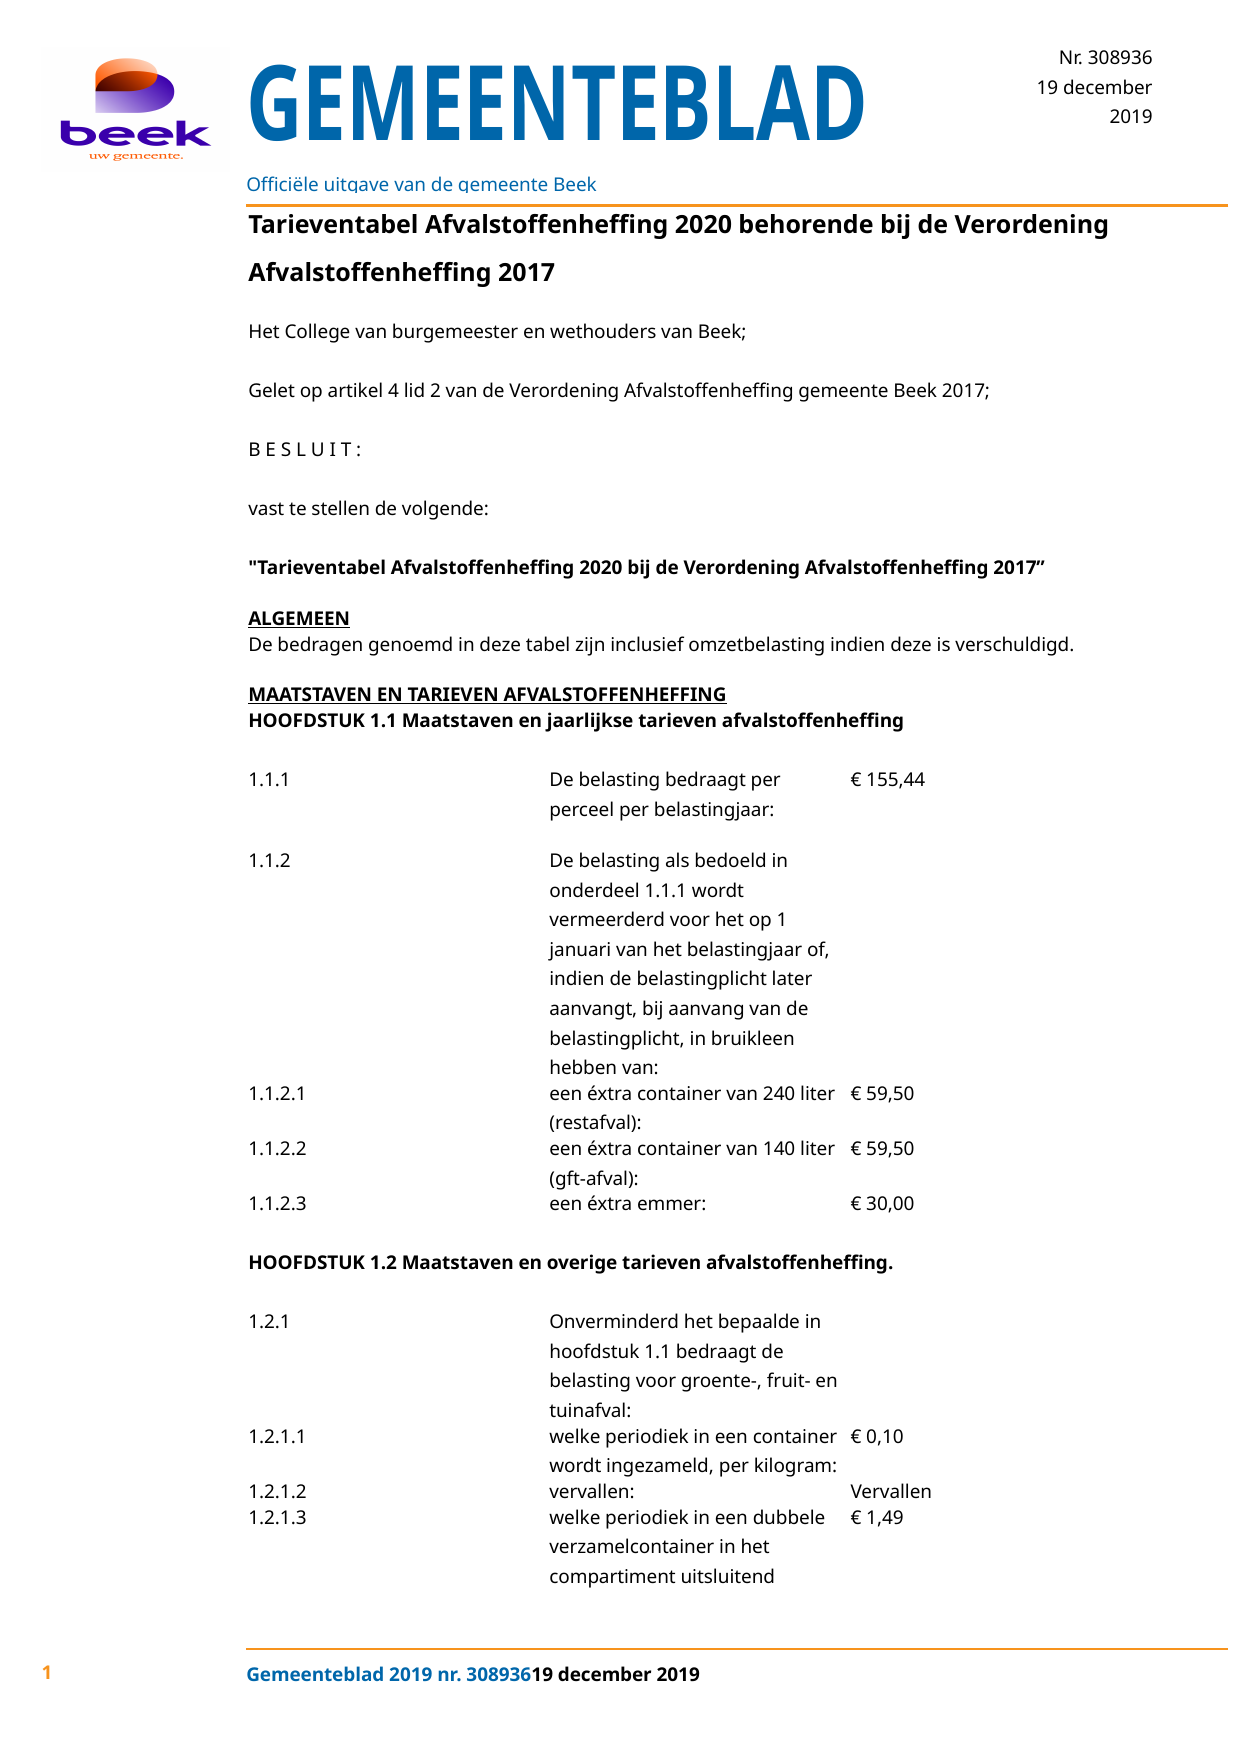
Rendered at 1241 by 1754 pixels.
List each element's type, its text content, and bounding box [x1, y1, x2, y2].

text vast te stellen de volgende: [248, 495, 1152, 521]
text B E S L U I T : [248, 436, 1152, 462]
table_cell welke periodiek in een dubbele verzamelcontainer in het compartiment uitsluitend [549, 1504, 850, 1589]
table_header [850, 1309, 1152, 1423]
table_header € 155,44 [850, 766, 1152, 821]
text Tarieventabel Afvalstoffenheffing 2020 behorende bij de Verordening Afvalstoffenheffing 2017 [248, 207, 1152, 288]
table_cell vervallen: [549, 1478, 850, 1504]
table_header 1.2.1 [248, 1309, 549, 1423]
text De bedragen genoemd in deze tabel zijn inclusief omzetbelasting indien deze is verschuldigd. [248, 631, 1152, 656]
table_cell [248, 821, 549, 847]
table_cell 1.1.2.2 [248, 1135, 549, 1191]
table_cell De belasting als bedoeld in onderdeel 1.1.1 wordt vermeerderd voor het op 1 januari van het belastingjaar of, indien de belastingplicht later aanvangt, bij aanvang van de belastingplicht, in bruikleen hebben van: [549, 847, 850, 1080]
table_cell een éxtra container van 240 liter (restafval): [549, 1080, 850, 1135]
text "Tarieventabel Afvalstoffenheffing 2020 bij de Verordening Afvalstoffenheffing 2017” [248, 554, 1152, 580]
table_cell Vervallen [850, 1478, 1152, 1504]
table_cell [850, 847, 1152, 1080]
table_cell € 0,10 [850, 1423, 1152, 1478]
text ALGEMEEN [248, 605, 1152, 631]
text MAATSTAVEN EN TARIEVEN AFVALSTOFFENHEFFING [248, 681, 1152, 707]
table_cell € 1,49 [850, 1504, 1152, 1589]
table_cell een éxtra emmer: [549, 1191, 850, 1216]
text HOOFDSTUK 1.1 Maatstaven en jaarlijkse tarieven afvalstoffenheffing [248, 707, 1152, 733]
text Gelet op artikel 4 lid 2 van de Verordening Afvalstoffenheffing gemeente Beek 2017; [248, 377, 1152, 403]
table_cell 1.1.2 [248, 847, 549, 1080]
table_header 1.1.1 [248, 766, 549, 821]
table_cell 1.1.2.1 [248, 1080, 549, 1135]
table_cell 1.1.2.3 [248, 1191, 549, 1216]
picture [41, 47, 231, 172]
table_cell € 30,00 [850, 1191, 1152, 1216]
table_cell welke periodiek in een container wordt ingezameld, per kilogram: [549, 1423, 850, 1478]
table_header De belasting bedraagt per perceel per belastingjaar: [549, 766, 850, 821]
table_cell [549, 821, 850, 847]
table_header Onverminderd het bepaalde in hoofdstuk 1.1 bedraagt de belasting voor groente-, fruit- en tuinafval: [549, 1309, 850, 1423]
table_cell 1.2.1.1 [248, 1423, 549, 1478]
table_cell [850, 821, 1152, 847]
table_cell 1.2.1.3 [248, 1504, 549, 1589]
text HOOFDSTUK 1.2 Maatstaven en overige tarieven afvalstoffenheffing. [248, 1249, 1152, 1275]
text Het College van burgemeester en wethouders van Beek; [248, 318, 1152, 344]
table_cell € 59,50 [850, 1135, 1152, 1191]
table_cell een éxtra container van 140 liter (gft-afval): [549, 1135, 850, 1191]
table_cell € 59,50 [850, 1080, 1152, 1135]
table_cell 1.2.1.2 [248, 1478, 549, 1504]
